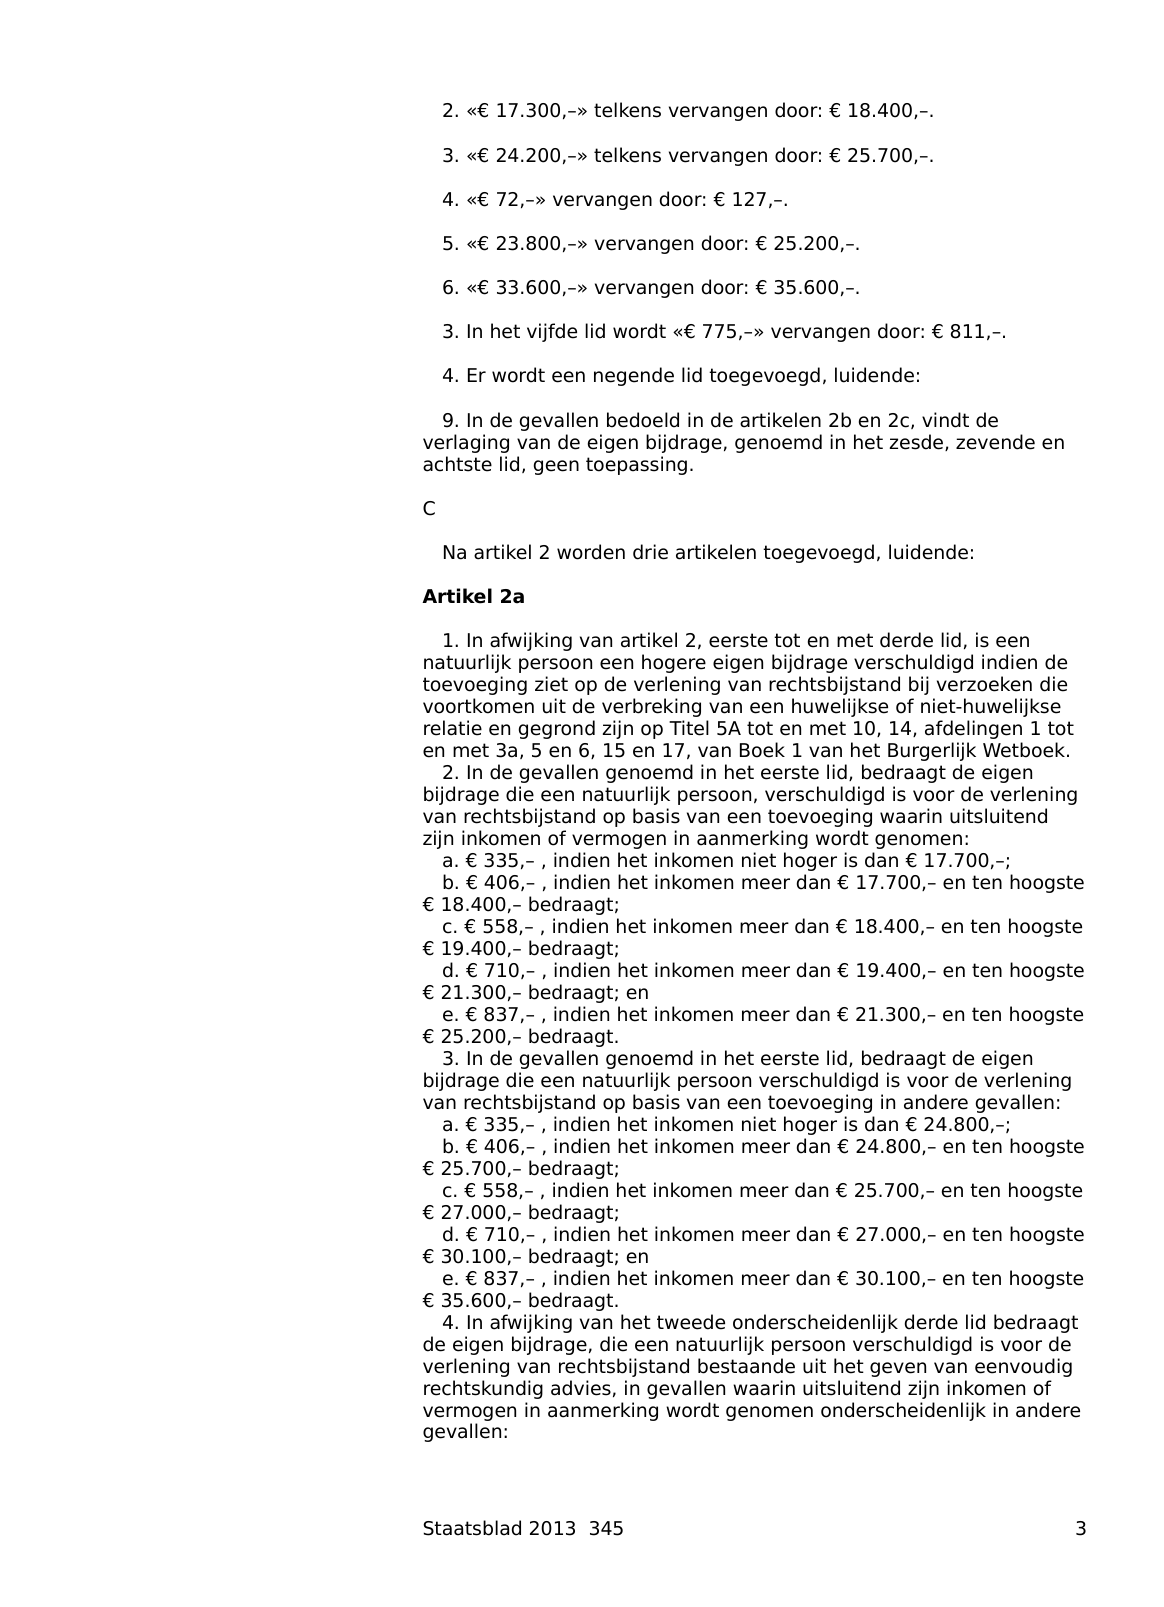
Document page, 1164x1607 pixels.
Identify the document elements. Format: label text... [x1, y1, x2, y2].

text c. € 558,– , indien het inkomen meer dan € 18.400,– en ten hoogste € 19.400,– bedraagt; [422, 916, 1087, 960]
text 2. «€ 17.300,–» telkens vervangen door: € 18.400,–. [422, 100, 1087, 122]
text 3. In de gevallen genoemd in het eerste lid, bedraagt de eigen bijdrage die een natuurlijk persoon verschuldigd is voor de verlening van rechtsbijstand op basis van een toevoeging in andere gevallen: [422, 1048, 1087, 1114]
text e. € 837,– , indien het inkomen meer dan € 21.300,– en ten hoogste € 25.200,– bedraagt. [422, 1004, 1087, 1048]
text C [422, 498, 1087, 520]
text 6. «€ 33.600,–» vervangen door: € 35.600,–. [422, 277, 1087, 299]
text c. € 558,– , indien het inkomen meer dan € 25.700,– en ten hoogste € 27.000,– bedraagt; [422, 1180, 1087, 1224]
text 1. In afwijking van artikel 2, eerste tot en met derde lid, is een natuurlijk persoon een hogere eigen bijdrage verschuldigd indien de toevoeging ziet op de verlening van rechtsbijstand bij verzoeken die voortkomen uit de verbreking van een huwelijkse of niet-huwelijkse relatie en gegrond zijn op Titel 5A tot en met 10, 14, afdelingen 1 tot en met 3a, 5 en 6, 15 en 17, van Boek 1 van het Burgerlijk Wetboek. [422, 630, 1087, 762]
text 4. «€ 72,–» vervangen door: € 127,–. [422, 189, 1087, 211]
text 5. «€ 23.800,–» vervangen door: € 25.200,–. [422, 233, 1087, 255]
text e. € 837,– , indien het inkomen meer dan € 30.100,– en ten hoogste € 35.600,– bedraagt. [422, 1268, 1087, 1312]
text 9. In de gevallen bedoeld in de artikelen 2b en 2c, vindt de verlaging van de eigen bijdrage, genoemd in het zesde, zevende en achtste lid, geen toepassing. [422, 409, 1087, 476]
text a. € 335,– , indien het inkomen niet hoger is dan € 24.800,–; [422, 1114, 1087, 1136]
text 2. In de gevallen genoemd in het eerste lid, bedraagt de eigen bijdrage die een natuurlijk persoon, verschuldigd is voor de verlening van rechtsbijstand op basis van een toevoeging waarin uitsluitend zijn inkomen of vermogen in aanmerking wordt genomen: [422, 762, 1087, 850]
text d. € 710,– , indien het inkomen meer dan € 19.400,– en ten hoogste € 21.300,– bedraagt; en [422, 960, 1087, 1004]
text 4. In afwijking van het tweede onderscheidenlijk derde lid bedraagt de eigen bijdrage, die een natuurlijk persoon verschuldigd is voor de verlening van rechtsbijstand bestaande uit het geven van eenvoudig rechtskundig advies, in gevallen waarin uitsluitend zijn inkomen of vermogen in aanmerking wordt genomen onderscheidenlijk in andere gevallen: [422, 1312, 1087, 1443]
text 4. Er wordt een negende lid toegevoegd, luidende: [422, 365, 1087, 387]
text 3. In het vijfde lid wordt «€ 775,–» vervangen door: € 811,–. [422, 321, 1087, 343]
text d. € 710,– , indien het inkomen meer dan € 27.000,– en ten hoogste € 30.100,– bedraagt; en [422, 1224, 1087, 1268]
text 3. «€ 24.200,–» telkens vervangen door: € 25.700,–. [422, 144, 1087, 167]
subtitle Artikel 2a [422, 586, 1087, 608]
text b. € 406,– , indien het inkomen meer dan € 17.700,– en ten hoogste € 18.400,– bedraagt; [422, 872, 1087, 916]
text a. € 335,– , indien het inkomen niet hoger is dan € 17.700,–; [422, 850, 1087, 872]
text b. € 406,– , indien het inkomen meer dan € 24.800,– en ten hoogste € 25.700,– bedraagt; [422, 1136, 1087, 1180]
text Na artikel 2 worden drie artikelen toegevoegd, luidende: [422, 542, 1087, 564]
